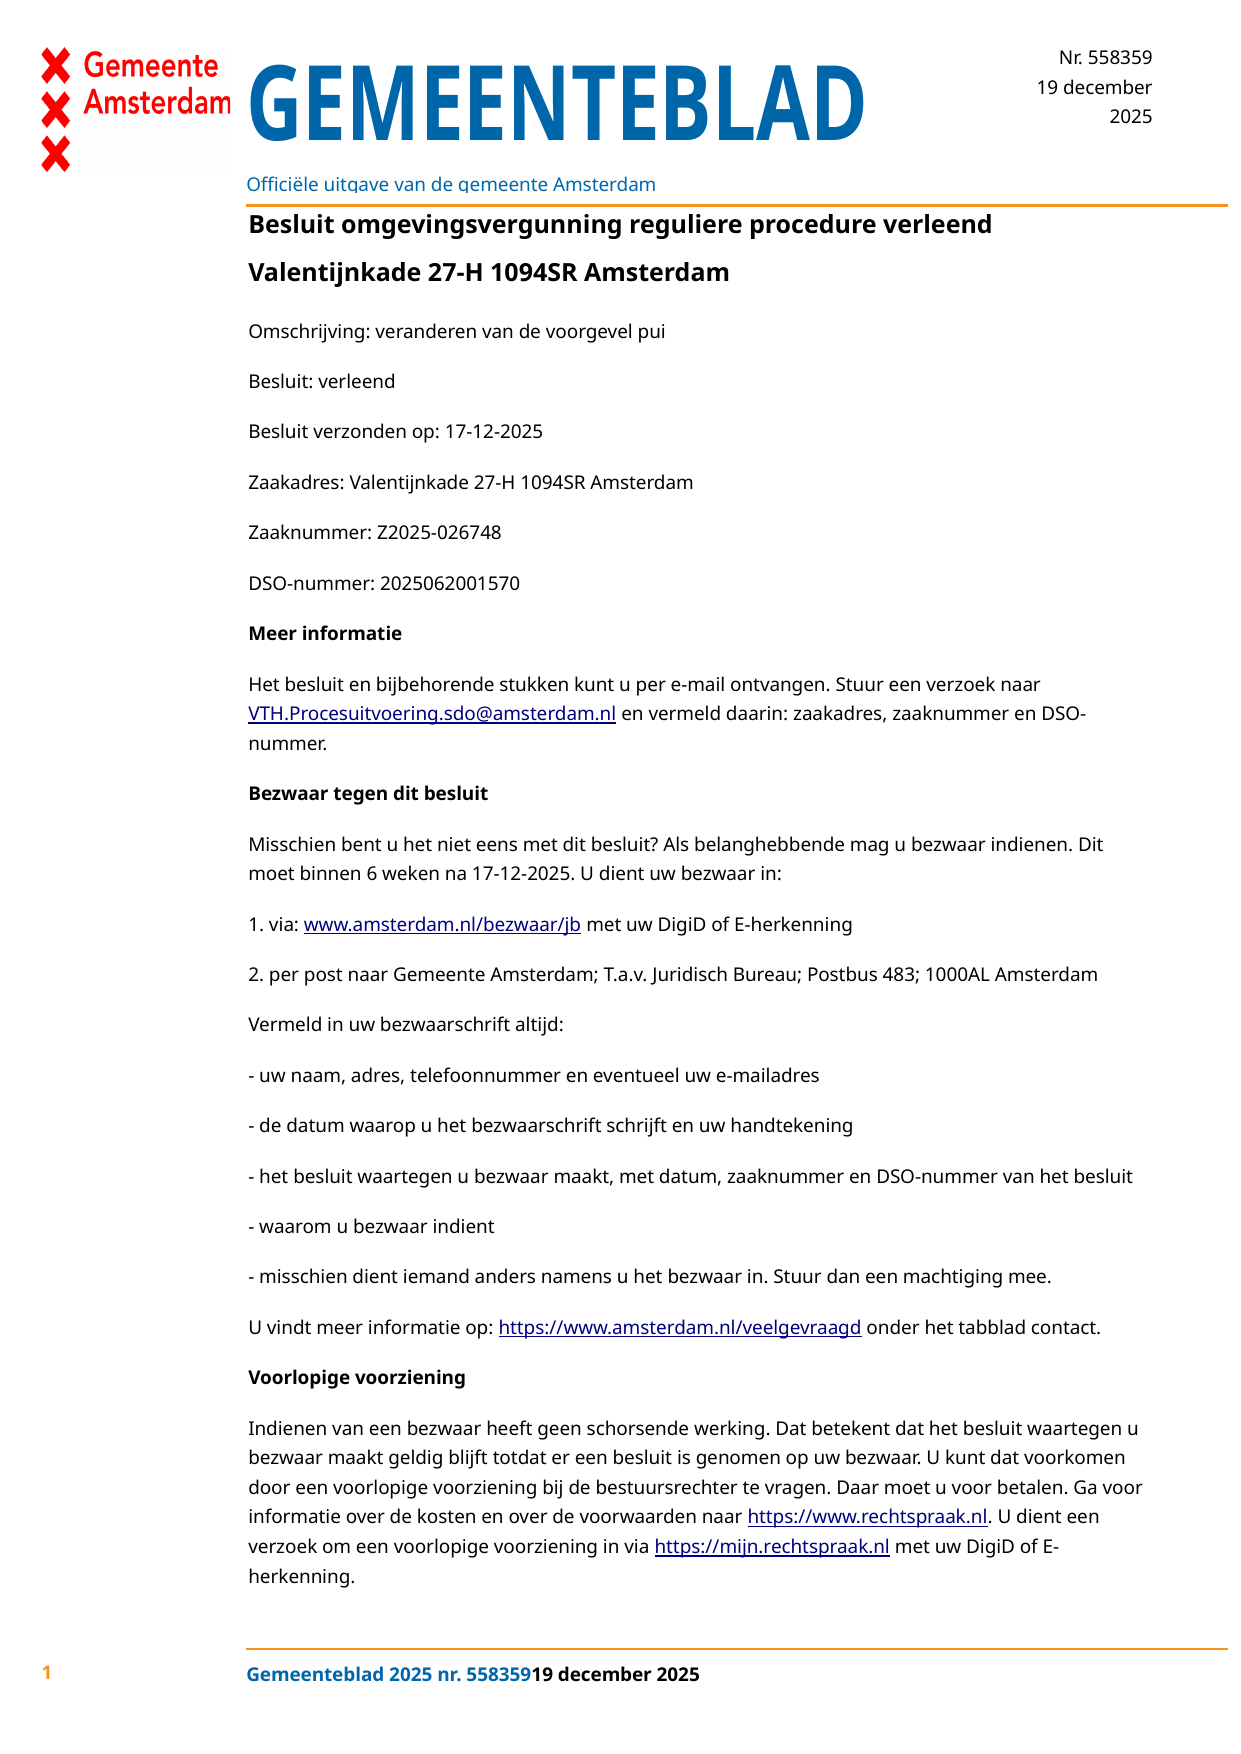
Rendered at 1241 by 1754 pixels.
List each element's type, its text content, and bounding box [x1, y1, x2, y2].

picture [41, 47, 231, 172]
text Misschien bent u het niet eens met dit besluit? Als belanghebbende mag u bezwaar indienen. Dit moet binnen 6 weken na 17-12-2025. U dient uw bezwaar in: [248, 831, 1152, 886]
text - uw naam, adres, telefoonnummer en eventueel uw e-mailadres [248, 1062, 1152, 1088]
text - de datum waarop u het bezwaarschrift schrijft en uw handtekening [248, 1112, 1152, 1138]
text - misschien dient iemand anders namens u het bezwaar in. Stuur dan een machtiging mee. [248, 1264, 1152, 1289]
text Besluit verzonden op: 17-12-2025 [248, 419, 1152, 444]
text - waarom u bezwaar indient [248, 1213, 1152, 1239]
text Zaaknummer: Z2025-026748 [248, 519, 1152, 545]
text 1. via: www.amsterdam.nl/bezwaar/jb met uw DigiD of E-herkenning [248, 911, 1152, 937]
text DSO-nummer: 2025062001570 [248, 570, 1152, 596]
text Bezwaar tegen dit besluit [248, 780, 1152, 806]
text Omschrijving: veranderen van de voorgevel pui [248, 318, 1152, 344]
text Het besluit en bijbehorende stukken kunt u per e-mail ontvangen. Stuur een verzoek naar VTH.Procesuitvoering.sdo@amsterdam.nl en vermeld daarin: zaakadres, zaaknummer en DSO-nummer. [248, 671, 1152, 756]
text 2. per post naar Gemeente Amsterdam; T.a.v. Juridisch Bureau; Postbus 483; 1000AL Amsterdam [248, 961, 1152, 987]
text Voorlopige voorziening [248, 1364, 1152, 1390]
text Besluit omgevingsvergunning reguliere procedure verleend Valentijnkade 27-H 1094SR Amsterdam [248, 207, 1152, 288]
text Meer informatie [248, 620, 1152, 646]
text Vermeld in uw bezwaarschrift altijd: [248, 1012, 1152, 1037]
text U vindt meer informatie op: https://www.amsterdam.nl/veelgevraagd onder het tabblad contact. [248, 1314, 1152, 1340]
text - het besluit waartegen u bezwaar maakt, met datum, zaaknummer en DSO-nummer van het besluit [248, 1163, 1152, 1189]
text Indienen van een bezwaar heeft geen schorsende werking. Dat betekent dat het besluit waartegen u bezwaar maakt geldig blijft totdat er een besluit is genomen op uw bezwaar. U kunt dat voorkomen door een voorlopige voorziening bij de bestuursrechter te vragen. Daar moet u voor betalen. Ga voor informatie over de kosten en over de voorwaarden naar https://www.rechtspraak.nl. U dient een verzoek om een voorlopige voorziening in via https://mijn.rechtspraak.nl met uw DigiD of E-herkenning. [248, 1415, 1152, 1589]
text Zaakadres: Valentijnkade 27-H 1094SR Amsterdam [248, 469, 1152, 495]
text Besluit: verleend [248, 368, 1152, 394]
